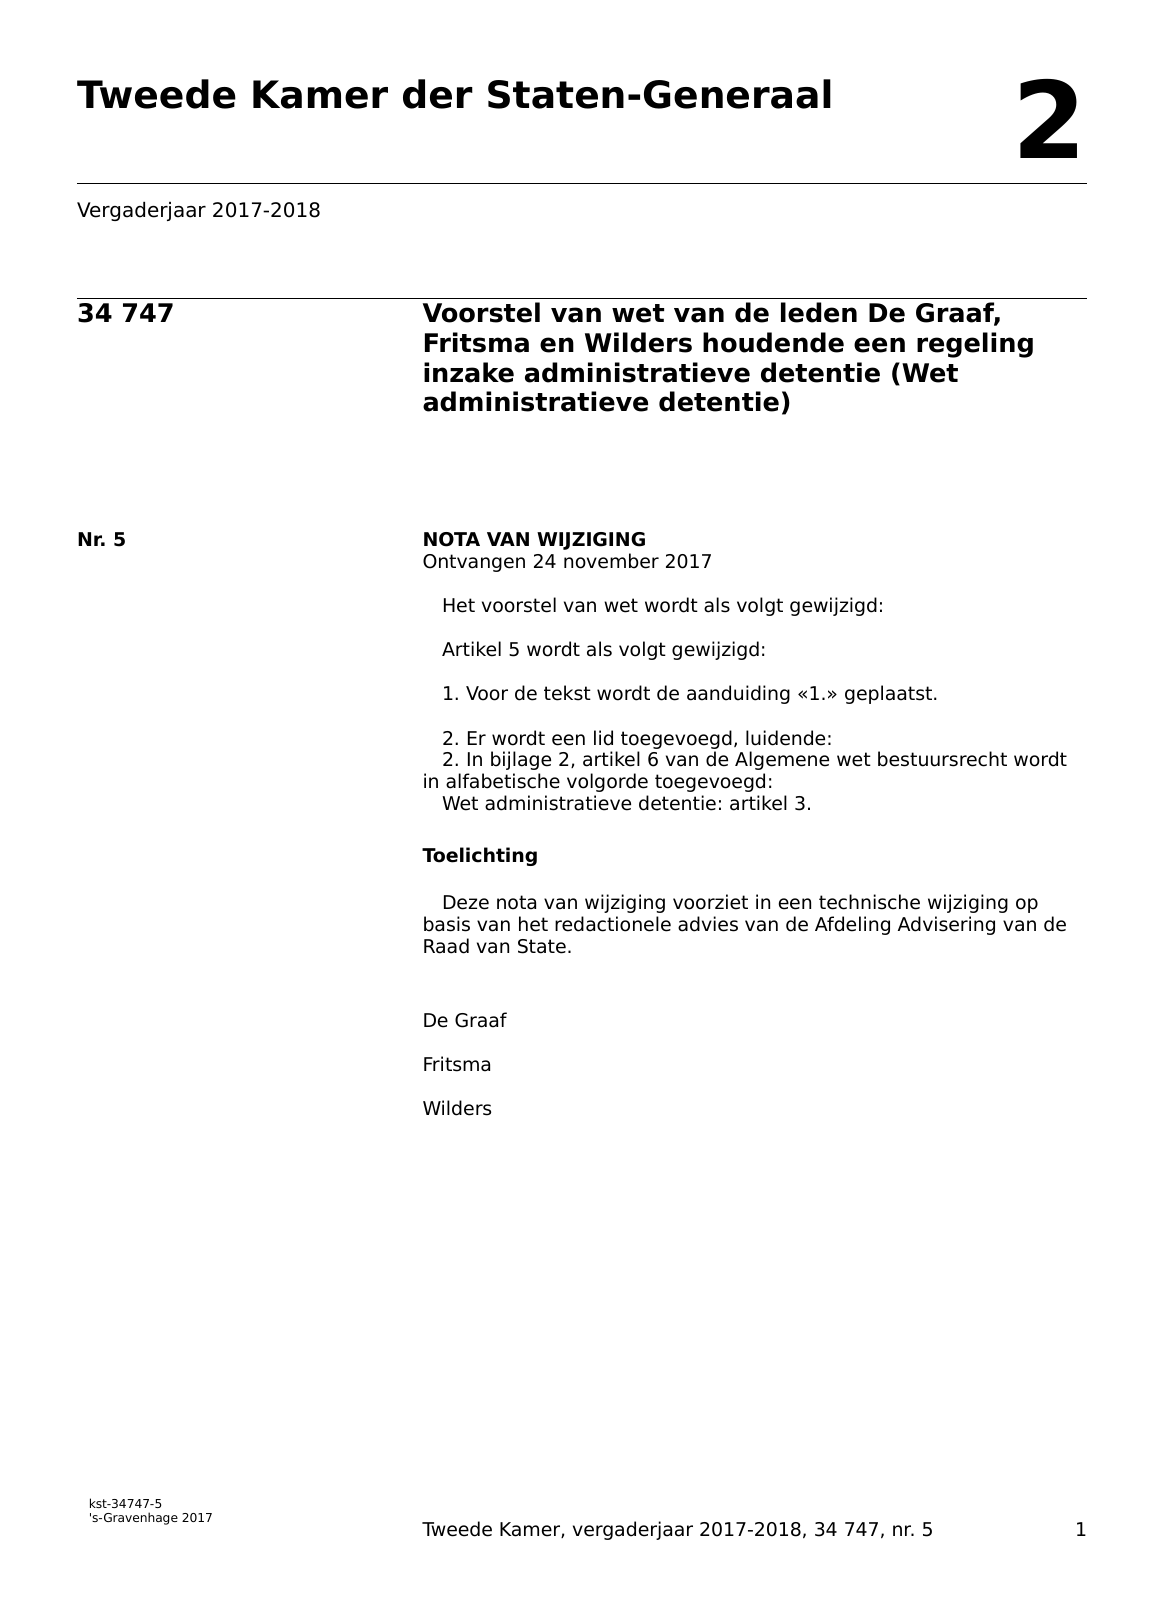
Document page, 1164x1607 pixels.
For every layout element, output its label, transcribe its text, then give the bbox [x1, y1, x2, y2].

text Artikel 5 wordt als volgt gewijzigd: [422, 639, 1087, 661]
text 2. In bijlage 2, artikel 6 van de Algemene wet bestuursrecht wordt in alfabetische volgorde toegevoegd: [422, 749, 1087, 793]
table_header 2 [886, 59, 1087, 183]
text kst-34747-5 [88, 1497, 323, 1511]
subtitle 34 747 Voorstel van wet van de leden De Graaf, Fritsma en Wilders houdende een regeling inzake administratieve detentie (Wet administratieve detentie) [77, 299, 1087, 418]
table_header Tweede Kamer der Staten-Generaal [77, 59, 886, 183]
subtitle Toelichting [422, 845, 1087, 867]
text 1. Voor de tekst wordt de aanduiding «1.» geplaatst. [422, 683, 1087, 705]
text Het voorstel van wet wordt als volgt gewijzigd: [422, 595, 1087, 617]
text De Graaf Fritsma Wilders [422, 988, 1087, 1120]
text Ontvangen 24 november 2017 [422, 551, 1087, 573]
text 2. Er wordt een lid toegevoegd, luidende: [422, 727, 1087, 749]
subtitle Nr. 5 NOTA VAN WIJZIGING [77, 529, 1087, 551]
text Wet administratieve detentie: artikel 3. [422, 793, 1087, 815]
text 's-Gravenhage 2017 [88, 1511, 323, 1525]
text Deze nota van wijziging voorziet in een technische wijziging op basis van het redactionele advies van de Afdeling Advisering van de Raad van State. [422, 892, 1087, 958]
table_cell Vergaderjaar 2017-2018 [77, 184, 1087, 298]
